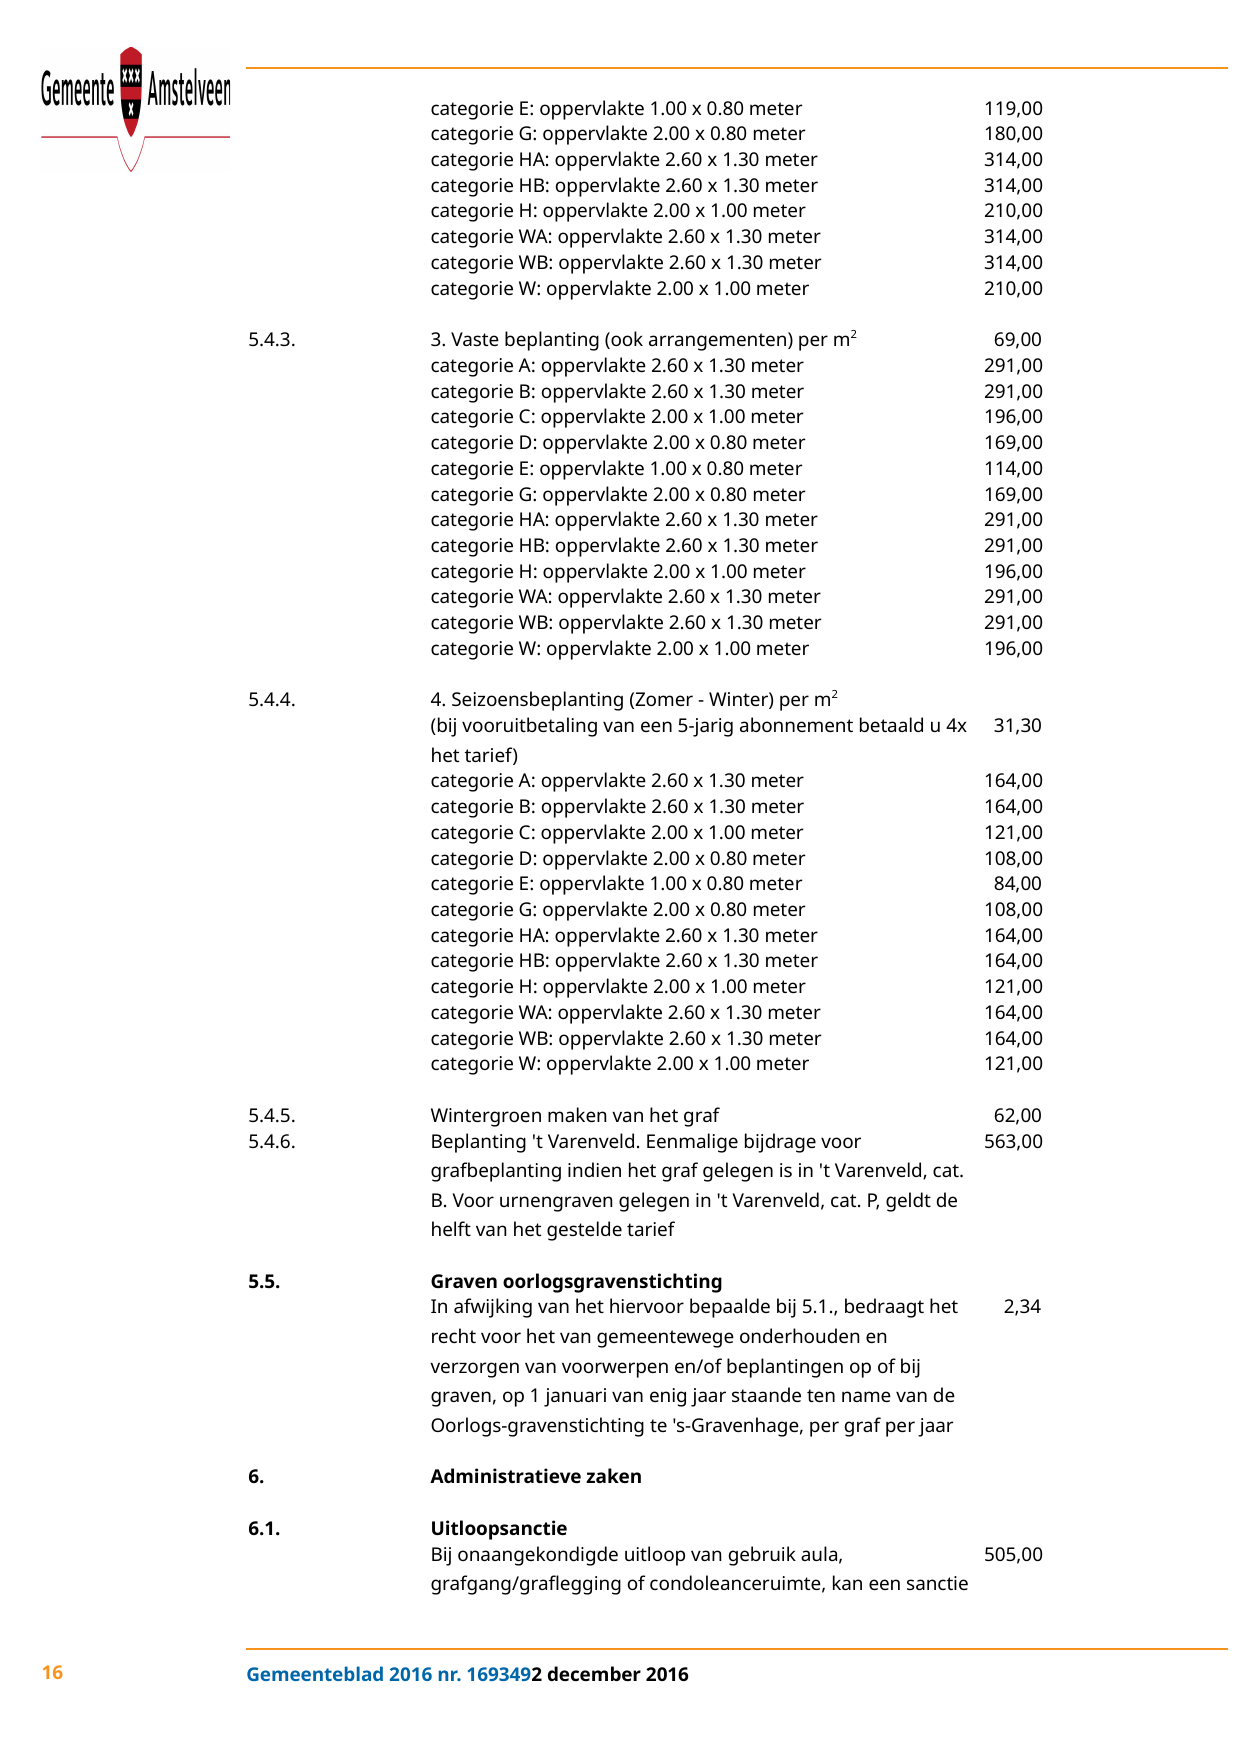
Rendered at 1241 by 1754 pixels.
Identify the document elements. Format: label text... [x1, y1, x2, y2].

table_cell categorie W: oppervlakte 2.00 x 1.00 meter [430, 1051, 969, 1076]
table_cell [248, 1242, 430, 1268]
table_cell [248, 1025, 430, 1051]
table_cell categorie G: oppervlakte 2.00 x 0.80 meter [430, 481, 969, 506]
table_cell Uitloopsanctie [430, 1515, 969, 1541]
table_cell [248, 249, 430, 275]
table_cell [430, 1242, 969, 1268]
table_cell [248, 974, 430, 999]
table_cell [248, 635, 430, 661]
table_cell 164,00 [969, 948, 1152, 973]
table_cell categorie HB: oppervlakte 2.60 x 1.30 meter [430, 948, 969, 973]
table_cell [248, 871, 430, 896]
table_cell [430, 1438, 969, 1463]
table_cell [248, 224, 430, 249]
table_cell categorie G: oppervlakte 2.00 x 0.80 meter [430, 121, 969, 146]
table_cell [248, 455, 430, 481]
table_cell [248, 584, 430, 609]
table_cell 314,00 [969, 172, 1152, 198]
table_cell In afwijking van het hiervoor bepaalde bij 5.1., bedraagt het recht voor het van gemeentewege onderhouden en verzorgen van voorwerpen en/of beplantingen op of bij graven, op 1 januari van enig jaar staande ten name van de Oorlogs-gravenstichting te 's-Gravenhage, per graf per jaar [430, 1294, 969, 1438]
table_cell 291,00 [969, 609, 1152, 635]
table_cell 121,00 [969, 974, 1152, 999]
table_cell 164,00 [969, 922, 1152, 948]
table_cell 164,00 [969, 999, 1152, 1025]
table_cell 505,00 [969, 1541, 1152, 1596]
table_cell categorie WB: oppervlakte 2.60 x 1.30 meter [430, 609, 969, 635]
table_cell categorie E: oppervlakte 1.00 x 0.80 meter [430, 871, 969, 896]
table_cell [248, 1051, 430, 1076]
table_cell 3. Vaste beplanting (ook arrangementen) per m2 [430, 326, 969, 352]
table_cell categorie B: oppervlakte 2.60 x 1.30 meter [430, 793, 969, 819]
table_cell [248, 172, 430, 198]
table_cell [248, 768, 430, 793]
table_cell categorie D: oppervlakte 2.00 x 0.80 meter [430, 845, 969, 871]
table_cell 291,00 [969, 352, 1152, 378]
table_cell 6.1. [248, 1515, 430, 1541]
table_cell 196,00 [969, 635, 1152, 661]
table_cell [248, 532, 430, 558]
table_cell [248, 558, 430, 584]
table_cell categorie H: oppervlakte 2.00 x 1.00 meter [430, 974, 969, 999]
table_cell 314,00 [969, 146, 1152, 172]
table_cell [969, 1242, 1152, 1268]
table_cell [248, 712, 430, 768]
table_cell categorie W: oppervlakte 2.00 x 1.00 meter [430, 635, 969, 661]
table_cell 291,00 [969, 584, 1152, 609]
table_cell categorie HB: oppervlakte 2.60 x 1.30 meter [430, 532, 969, 558]
table_cell [430, 301, 969, 326]
table_cell [248, 275, 430, 301]
table_cell 314,00 [969, 249, 1152, 275]
table_cell 121,00 [969, 819, 1152, 845]
table_cell categorie WA: oppervlakte 2.60 x 1.30 meter [430, 999, 969, 1025]
table_cell Bij onaangekondigde uitloop van gebruik aula, grafgang/graflegging of condoleanceruimte, kan een sanctie [430, 1541, 969, 1596]
table_cell 5.4.3. [248, 326, 430, 352]
table_cell [248, 146, 430, 172]
table_cell categorie HA: oppervlakte 2.60 x 1.30 meter [430, 146, 969, 172]
table_cell categorie C: oppervlakte 2.00 x 1.00 meter [430, 819, 969, 845]
table_cell [248, 661, 430, 687]
table_cell 2,34 [969, 1294, 1152, 1438]
table_cell 169,00 [969, 429, 1152, 455]
table_cell categorie WA: oppervlakte 2.60 x 1.30 meter [430, 584, 969, 609]
table_cell 210,00 [969, 275, 1152, 301]
table_cell [248, 1489, 430, 1515]
table_cell [969, 1076, 1152, 1102]
table_cell [969, 661, 1152, 687]
table_cell categorie E: oppervlakte 1.00 x 0.80 meter [430, 95, 969, 121]
table_cell [248, 1294, 430, 1438]
table_cell 4. Seizoensbeplanting (Zomer - Winter) per m2 [430, 687, 969, 712]
table_cell categorie B: oppervlakte 2.60 x 1.30 meter [430, 378, 969, 403]
table_cell [248, 819, 430, 845]
table_cell 108,00 [969, 845, 1152, 871]
table_cell [969, 1438, 1152, 1463]
table_cell [248, 1438, 430, 1463]
table_cell [248, 198, 430, 223]
table_cell [248, 922, 430, 948]
table_cell categorie WB: oppervlakte 2.60 x 1.30 meter [430, 249, 969, 275]
table_cell [969, 1464, 1152, 1489]
table_cell 5.4.4. [248, 687, 430, 712]
table_cell [248, 845, 430, 871]
table_cell categorie E: oppervlakte 1.00 x 0.80 meter [430, 455, 969, 481]
table_cell 180,00 [969, 121, 1152, 146]
table_cell 108,00 [969, 896, 1152, 922]
table_cell [248, 1076, 430, 1102]
table_cell Wintergroen maken van het graf [430, 1102, 969, 1128]
table_cell [248, 999, 430, 1025]
table_cell 5.5. [248, 1268, 430, 1294]
table_cell 314,00 [969, 224, 1152, 249]
table_cell (bij vooruitbetaling van een 5-jarig abonnement betaald u 4x het tarief) [430, 712, 969, 768]
table_cell 196,00 [969, 404, 1152, 429]
table_cell [248, 896, 430, 922]
table_cell categorie C: oppervlakte 2.00 x 1.00 meter [430, 404, 969, 429]
table_cell [430, 661, 969, 687]
table_cell [248, 121, 430, 146]
table_cell [248, 404, 430, 429]
table_cell categorie A: oppervlakte 2.60 x 1.30 meter [430, 352, 969, 378]
table_cell 69,00 [969, 326, 1152, 352]
table_cell 563,00 [969, 1128, 1152, 1242]
table_cell [969, 301, 1152, 326]
table_cell 121,00 [969, 1051, 1152, 1076]
table_cell 84,00 [969, 871, 1152, 896]
table_cell categorie WB: oppervlakte 2.60 x 1.30 meter [430, 1025, 969, 1051]
table_cell [248, 793, 430, 819]
table_cell [248, 506, 430, 532]
table_cell categorie HB: oppervlakte 2.60 x 1.30 meter [430, 172, 969, 198]
table_cell [430, 1489, 969, 1515]
table_cell Beplanting 't Varenveld. Eenmalige bijdrage voor grafbeplanting indien het graf gelegen is in 't Varenveld, cat. B. Voor urnengraven gelegen in 't Varenveld, cat. P, geldt de helft van het gestelde tarief [430, 1128, 969, 1242]
table_cell 291,00 [969, 532, 1152, 558]
table_cell [248, 481, 430, 506]
table_cell 5.4.6. [248, 1128, 430, 1242]
table_cell 62,00 [969, 1102, 1152, 1128]
table_cell [248, 948, 430, 973]
table_cell 291,00 [969, 378, 1152, 403]
table_cell categorie HA: oppervlakte 2.60 x 1.30 meter [430, 506, 969, 532]
table_cell Administratieve zaken [430, 1464, 969, 1489]
table_cell [969, 687, 1152, 712]
table_cell Graven oorlogsgravenstichting [430, 1268, 969, 1294]
table_cell 114,00 [969, 455, 1152, 481]
table_cell [248, 609, 430, 635]
table_cell categorie H: oppervlakte 2.00 x 1.00 meter [430, 558, 969, 584]
table_cell categorie HA: oppervlakte 2.60 x 1.30 meter [430, 922, 969, 948]
table_cell categorie D: oppervlakte 2.00 x 0.80 meter [430, 429, 969, 455]
table_cell categorie WA: oppervlakte 2.60 x 1.30 meter [430, 224, 969, 249]
table_cell 31,30 [969, 712, 1152, 768]
table_cell [248, 95, 430, 121]
table_cell 5.4.5. [248, 1102, 430, 1128]
table_cell [248, 378, 430, 403]
table_cell 196,00 [969, 558, 1152, 584]
table_cell 164,00 [969, 768, 1152, 793]
table_cell 119,00 [969, 95, 1152, 121]
table_cell [248, 301, 430, 326]
table_cell 164,00 [969, 793, 1152, 819]
table_cell categorie G: oppervlakte 2.00 x 0.80 meter [430, 896, 969, 922]
table_cell [430, 1076, 969, 1102]
table_cell [969, 1268, 1152, 1294]
table_cell 169,00 [969, 481, 1152, 506]
table_cell 164,00 [969, 1025, 1152, 1051]
table_cell [248, 1541, 430, 1596]
table_cell [969, 1515, 1152, 1541]
table_cell 210,00 [969, 198, 1152, 223]
table_cell [248, 429, 430, 455]
table_cell categorie W: oppervlakte 2.00 x 1.00 meter [430, 275, 969, 301]
table_cell categorie H: oppervlakte 2.00 x 1.00 meter [430, 198, 969, 223]
table_cell 291,00 [969, 506, 1152, 532]
table_cell [248, 352, 430, 378]
table_cell [969, 1489, 1152, 1515]
table_cell categorie A: oppervlakte 2.60 x 1.30 meter [430, 768, 969, 793]
picture [41, 47, 231, 172]
table_cell 6. [248, 1464, 430, 1489]
